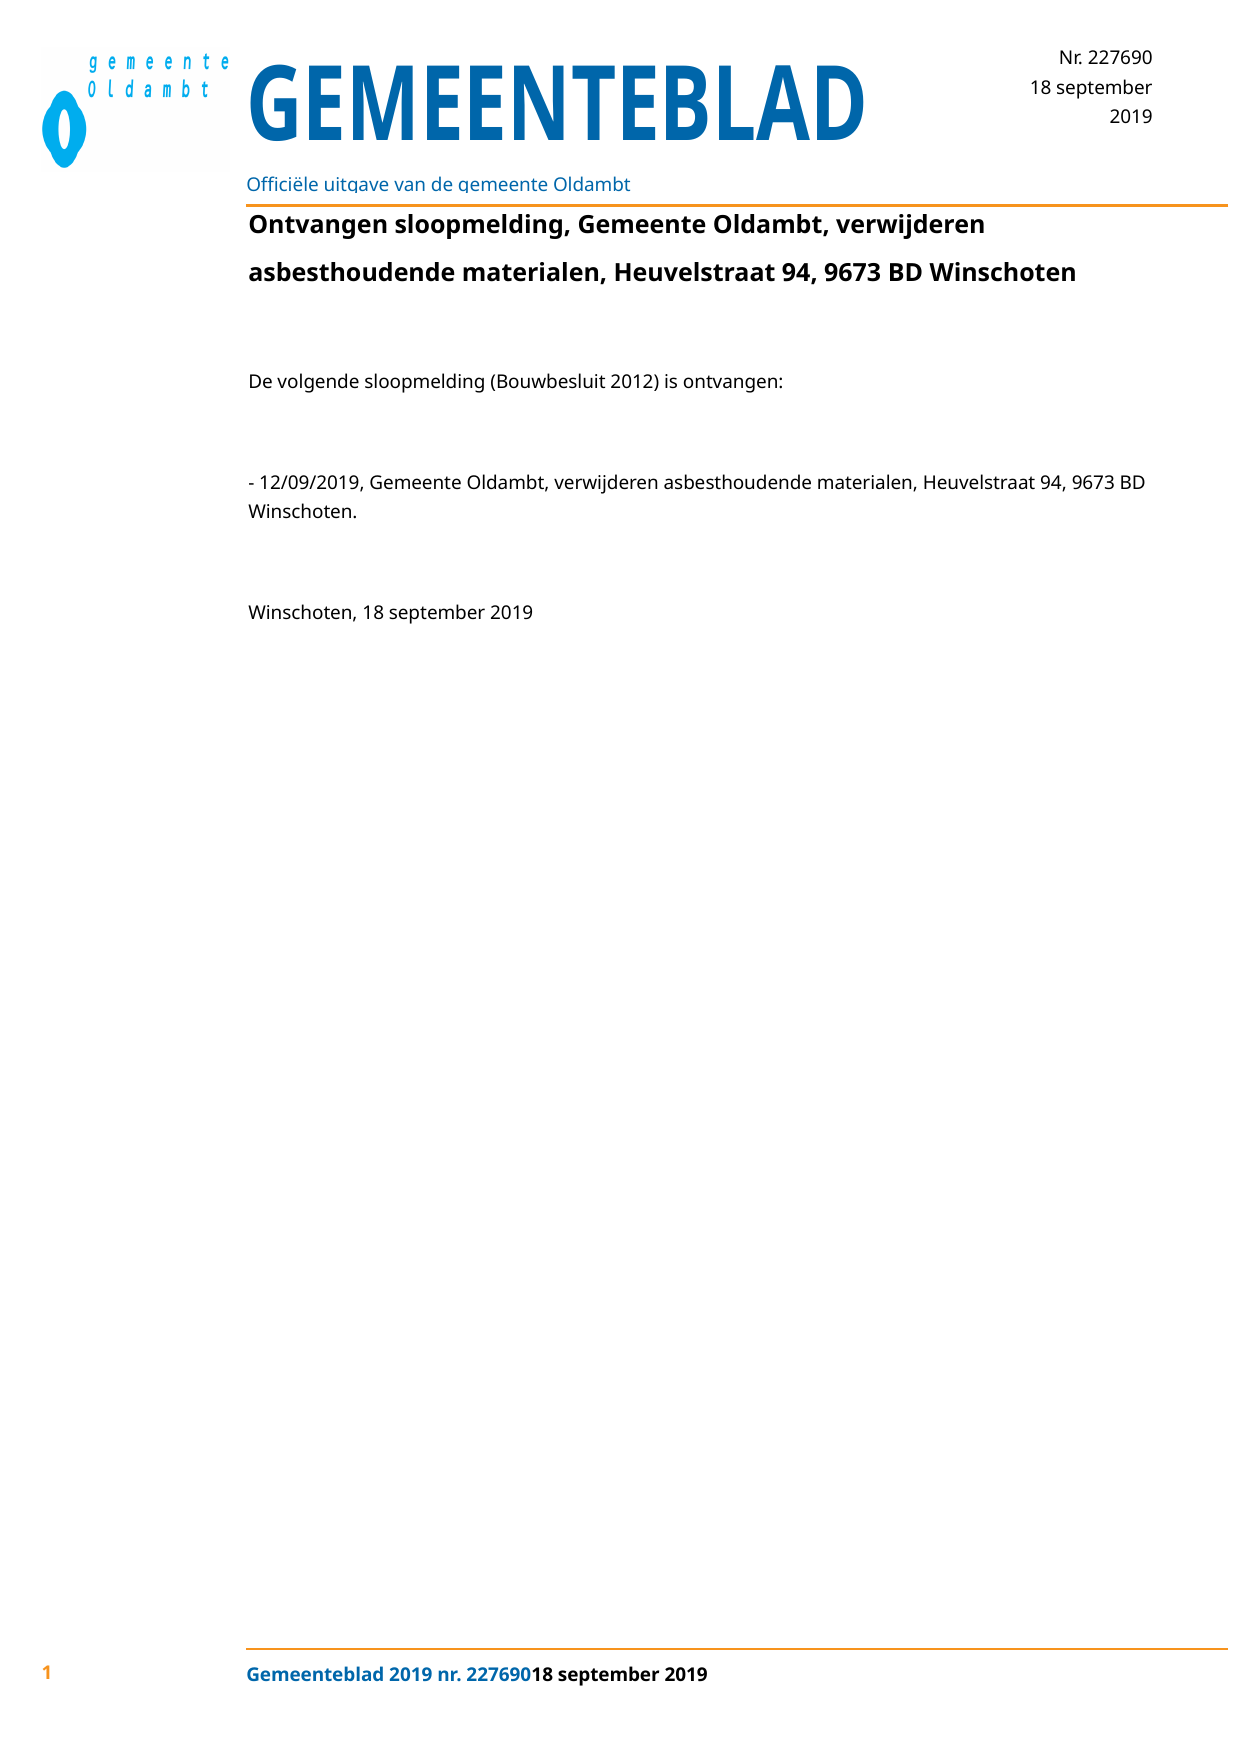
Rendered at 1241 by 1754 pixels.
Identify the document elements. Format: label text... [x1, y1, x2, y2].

picture [41, 47, 231, 172]
text De volgende sloopmelding (Bouwbesluit 2012) is ontvangen: [248, 368, 1152, 394]
text - 12/09/2019, Gemeente Oldambt, verwijderen asbesthoudende materialen, Heuvelstraat 94, 9673 BD Winschoten. [248, 469, 1152, 524]
text Winschoten, 18 september 2019 [248, 599, 1152, 625]
text Ontvangen sloopmelding, Gemeente Oldambt, verwijderen asbesthoudende materialen, Heuvelstraat 94, 9673 BD Winschoten [248, 207, 1152, 288]
